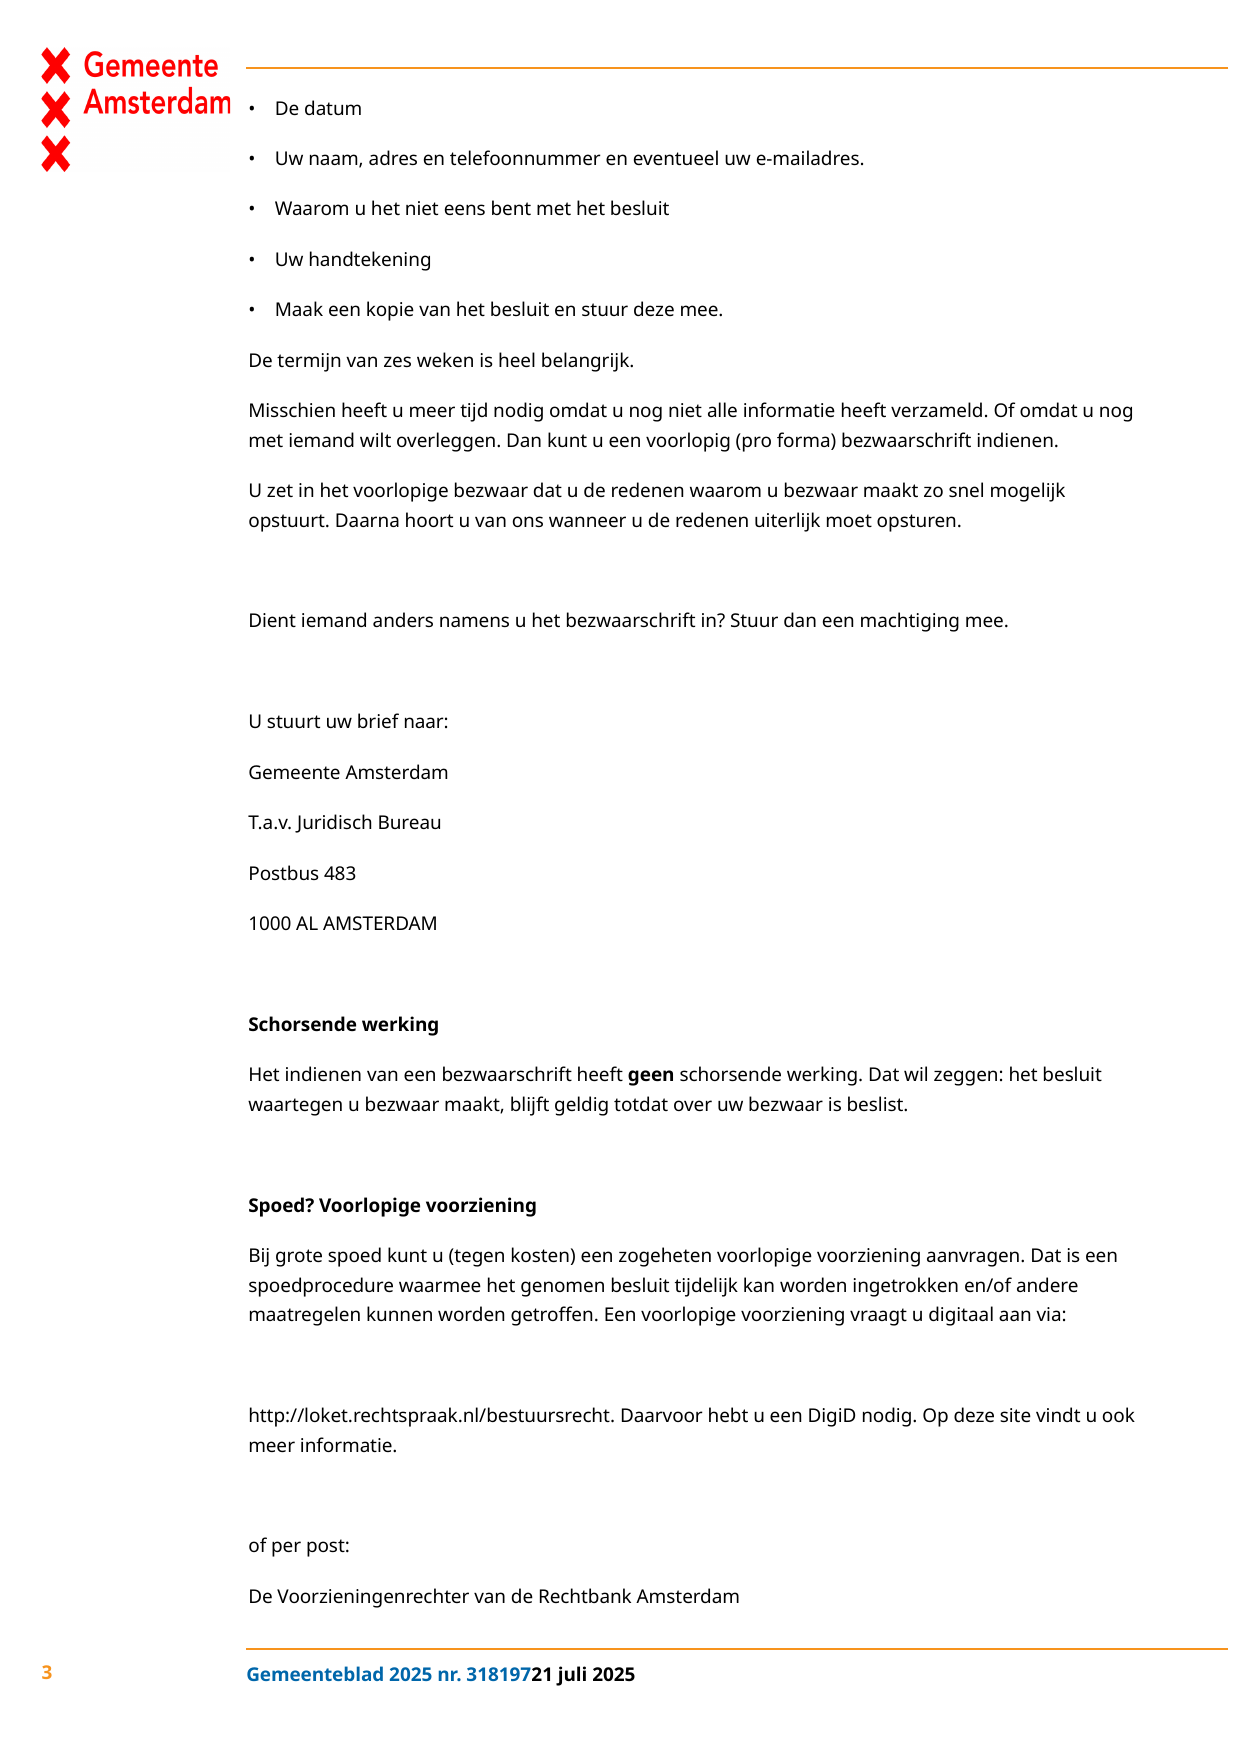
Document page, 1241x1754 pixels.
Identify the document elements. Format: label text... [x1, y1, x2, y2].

text Postbus 483 [248, 860, 1152, 886]
text http://loket.rechtspraak.nl/bestuursrecht. Daarvoor hebt u een DigiD nodig. Op deze site vindt u ook meer informatie. [248, 1402, 1152, 1458]
picture [41, 47, 231, 172]
text Schorsende werking [248, 1011, 1152, 1037]
text U zet in het voorlopige bezwaar dat u de redenen waarom u bezwaar maakt zo snel mogelijk opstuurt. Daarna hoort u van ons wanneer u de redenen uiterlijk moet opsturen. [248, 477, 1152, 533]
text Het indienen van een bezwaarschrift heeft geen schorsende werking. Dat wil zeggen: het besluit waartegen u bezwaar maakt, blijft geldig totdat over uw bezwaar is beslist. [248, 1061, 1152, 1117]
text Bij grote spoed kunt u (tegen kosten) een zogeheten voorlopige voorziening aanvragen. Dat is een spoedprocedure waarmee het genomen besluit tijdelijk kan worden ingetrokken en/of andere maatregelen kunnen worden getroffen. Een voorlopige voorziening vraagt u digitaal aan via: [248, 1242, 1152, 1327]
text • Uw handtekening [248, 246, 1152, 272]
text • Waarom u het niet eens bent met het besluit [248, 196, 1152, 221]
text Dient iemand anders namens u het bezwaarschrift in? Stuur dan een machtiging mee. [248, 608, 1152, 633]
text U stuurt uw brief naar: [248, 708, 1152, 734]
text • Uw naam, adres en telefoonnummer en eventueel uw e-mailadres. [248, 145, 1152, 171]
text De termijn van zes weken is heel belangrijk. [248, 347, 1152, 373]
text Misschien heeft u meer tijd nodig omdat u nog niet alle informatie heeft verzameld. Of omdat u nog met iemand wilt overleggen. Dan kunt u een voorlopig (pro forma) bezwaarschrift indienen. [248, 397, 1152, 453]
text • De datum [248, 95, 1152, 121]
text De Voorzieningenrechter van de Rechtbank Amsterdam [248, 1583, 1152, 1609]
text Spoed? Voorlopige voorziening [248, 1192, 1152, 1218]
text T.a.v. Juridisch Bureau [248, 809, 1152, 835]
text Gemeente Amsterdam [248, 759, 1152, 785]
text • Maak een kopie van het besluit en stuur deze mee. [248, 296, 1152, 322]
text 1000 AL AMSTERDAM [248, 910, 1152, 936]
text of per post: [248, 1533, 1152, 1558]
